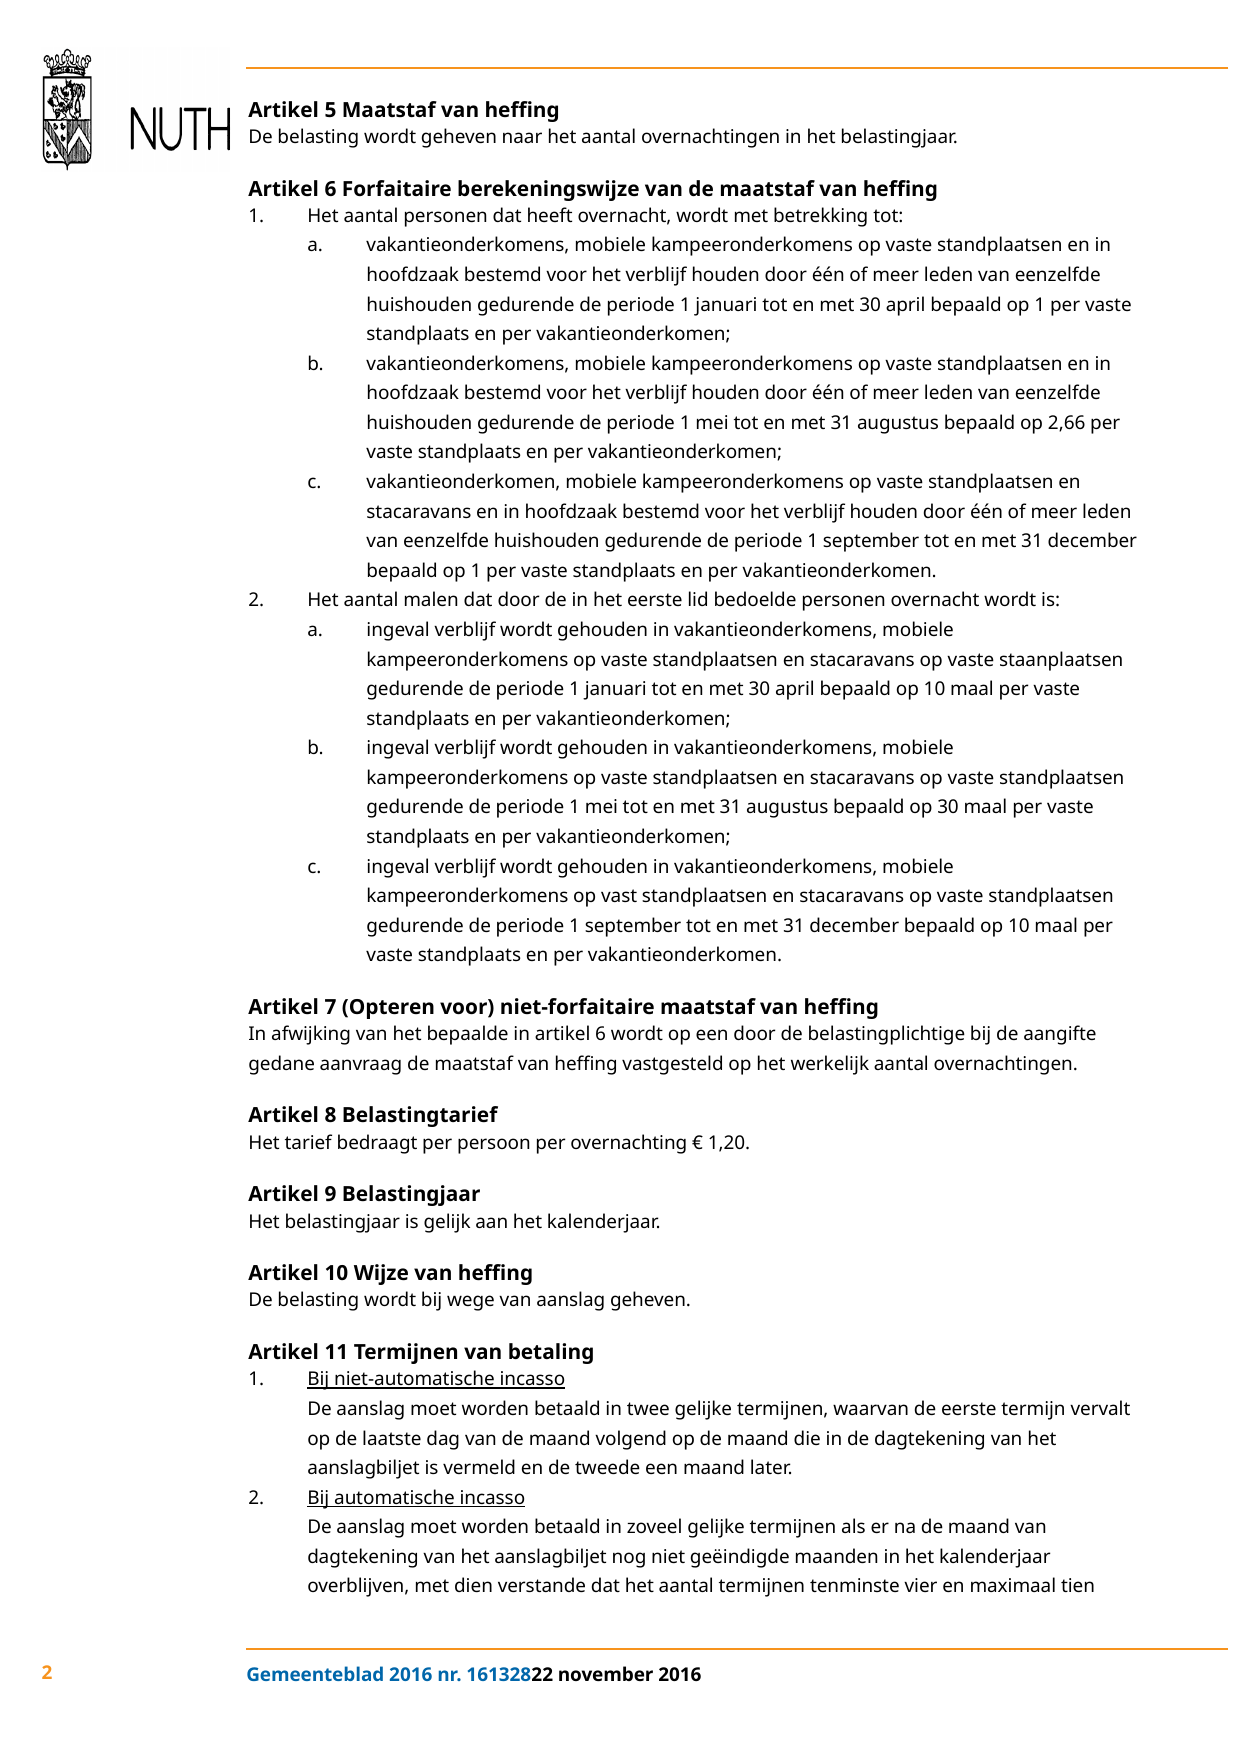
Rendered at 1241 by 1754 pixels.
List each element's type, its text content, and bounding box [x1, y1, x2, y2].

text In afwijking van het bepaalde in artikel 6 wordt op een door de belastingplichtige bij de aangifte gedane aanvraag de maatstaf van heffing vastgesteld op het werkelijk aantal overnachtingen. [248, 1021, 1152, 1076]
text Artikel 7 (Opteren voor) niet-forfaitaire maatstaf van heffing [248, 992, 1152, 1021]
list vakantieonderkomens, mobiele kampeeronderkomens op vaste standplaatsen en in hoofdzaak bestemd voor het verblijf houden door één of meer leden van eenzelfde huishouden gedurende de periode 1 januari tot en met 30 april bepaald op 1 per vaste standplaats en per vakantieonderkomen; [307, 232, 1152, 346]
text Het belastingjaar is gelijk aan het kalenderjaar. [248, 1208, 1152, 1233]
list ingeval verblijf wordt gehouden in vakantieonderkomens, mobiele kampeeronderkomens op vaste standplaatsen en stacaravans op vaste staanplaatsen gedurende de periode 1 januari tot en met 30 april bepaald op 10 maal per vaste standplaats en per vakantieonderkomen; [307, 616, 1152, 731]
text Artikel 9 Belastingjaar [248, 1179, 1152, 1208]
list vakantieonderkomen, mobiele kampeeronderkomens op vaste standplaatsen en stacaravans en in hoofdzaak bestemd voor het verblijf houden door één of meer leden van eenzelfde huishouden gedurende de periode 1 september tot en met 31 december bepaald op 1 per vaste standplaats en per vakantieonderkomen. [307, 468, 1152, 583]
text Het tarief bedraagt per persoon per overnachting € 1,20. [248, 1129, 1152, 1155]
text De belasting wordt geheven naar het aantal overnachtingen in het belastingjaar. [248, 123, 1152, 149]
list De aanslag moet worden betaald in zoveel gelijke termijnen als er na de maand van dagtekening van het aanslagbiljet nog niet geëindigde maanden in het kalenderjaar overblijven, met dien verstande dat het aantal termijnen tenminste vier en maximaal tien [248, 1513, 1152, 1598]
text Artikel 5 Maatstaf van heffing [248, 95, 1152, 123]
text Artikel 8 Belastingtarief [248, 1101, 1152, 1129]
text De belasting wordt bij wege van aanslag geheven. [248, 1287, 1152, 1312]
list ingeval verblijf wordt gehouden in vakantieonderkomens, mobiele kampeeronderkomens op vast standplaatsen en stacaravans op vaste standplaatsen gedurende de periode 1 september tot en met 31 december bepaald op 10 maal per vaste standplaats en per vakantieonderkomen. [307, 853, 1152, 967]
text Artikel 6 Forfaitaire berekeningswijze van de maatstaf van heffing [248, 174, 1152, 202]
list De aanslag moet worden betaald in twee gelijke termijnen, waarvan de eerste termijn vervalt op de laatste dag van de maand volgend op de maand die in de dagtekening van het aanslagbiljet is vermeld en de tweede een maand later. [248, 1395, 1152, 1480]
list Bij automatische incasso [248, 1484, 1152, 1509]
list vakantieonderkomens, mobiele kampeeronderkomens op vaste standplaatsen en in hoofdzaak bestemd voor het verblijf houden door één of meer leden van eenzelfde huishouden gedurende de periode 1 mei tot en met 31 augustus bepaald op 2,66 per vaste standplaats en per vakantieonderkomen; [307, 350, 1152, 464]
list Het aantal malen dat door de in het eerste lid bedoelde personen overnacht wordt is: [248, 587, 1152, 612]
text Artikel 10 Wijze van heffing [248, 1258, 1152, 1287]
picture [41, 47, 231, 172]
list Het aantal personen dat heeft overnacht, wordt met betrekking tot: [248, 202, 1152, 228]
list ingeval verblijf wordt gehouden in vakantieonderkomens, mobiele kampeeronderkomens op vaste standplaatsen en stacaravans op vaste standplaatsen gedurende de periode 1 mei tot en met 31 augustus bepaald op 30 maal per vaste standplaats en per vakantieonderkomen; [307, 734, 1152, 849]
list Bij niet-automatische incasso [248, 1366, 1152, 1391]
text Artikel 11 Termijnen van betaling [248, 1337, 1152, 1366]
